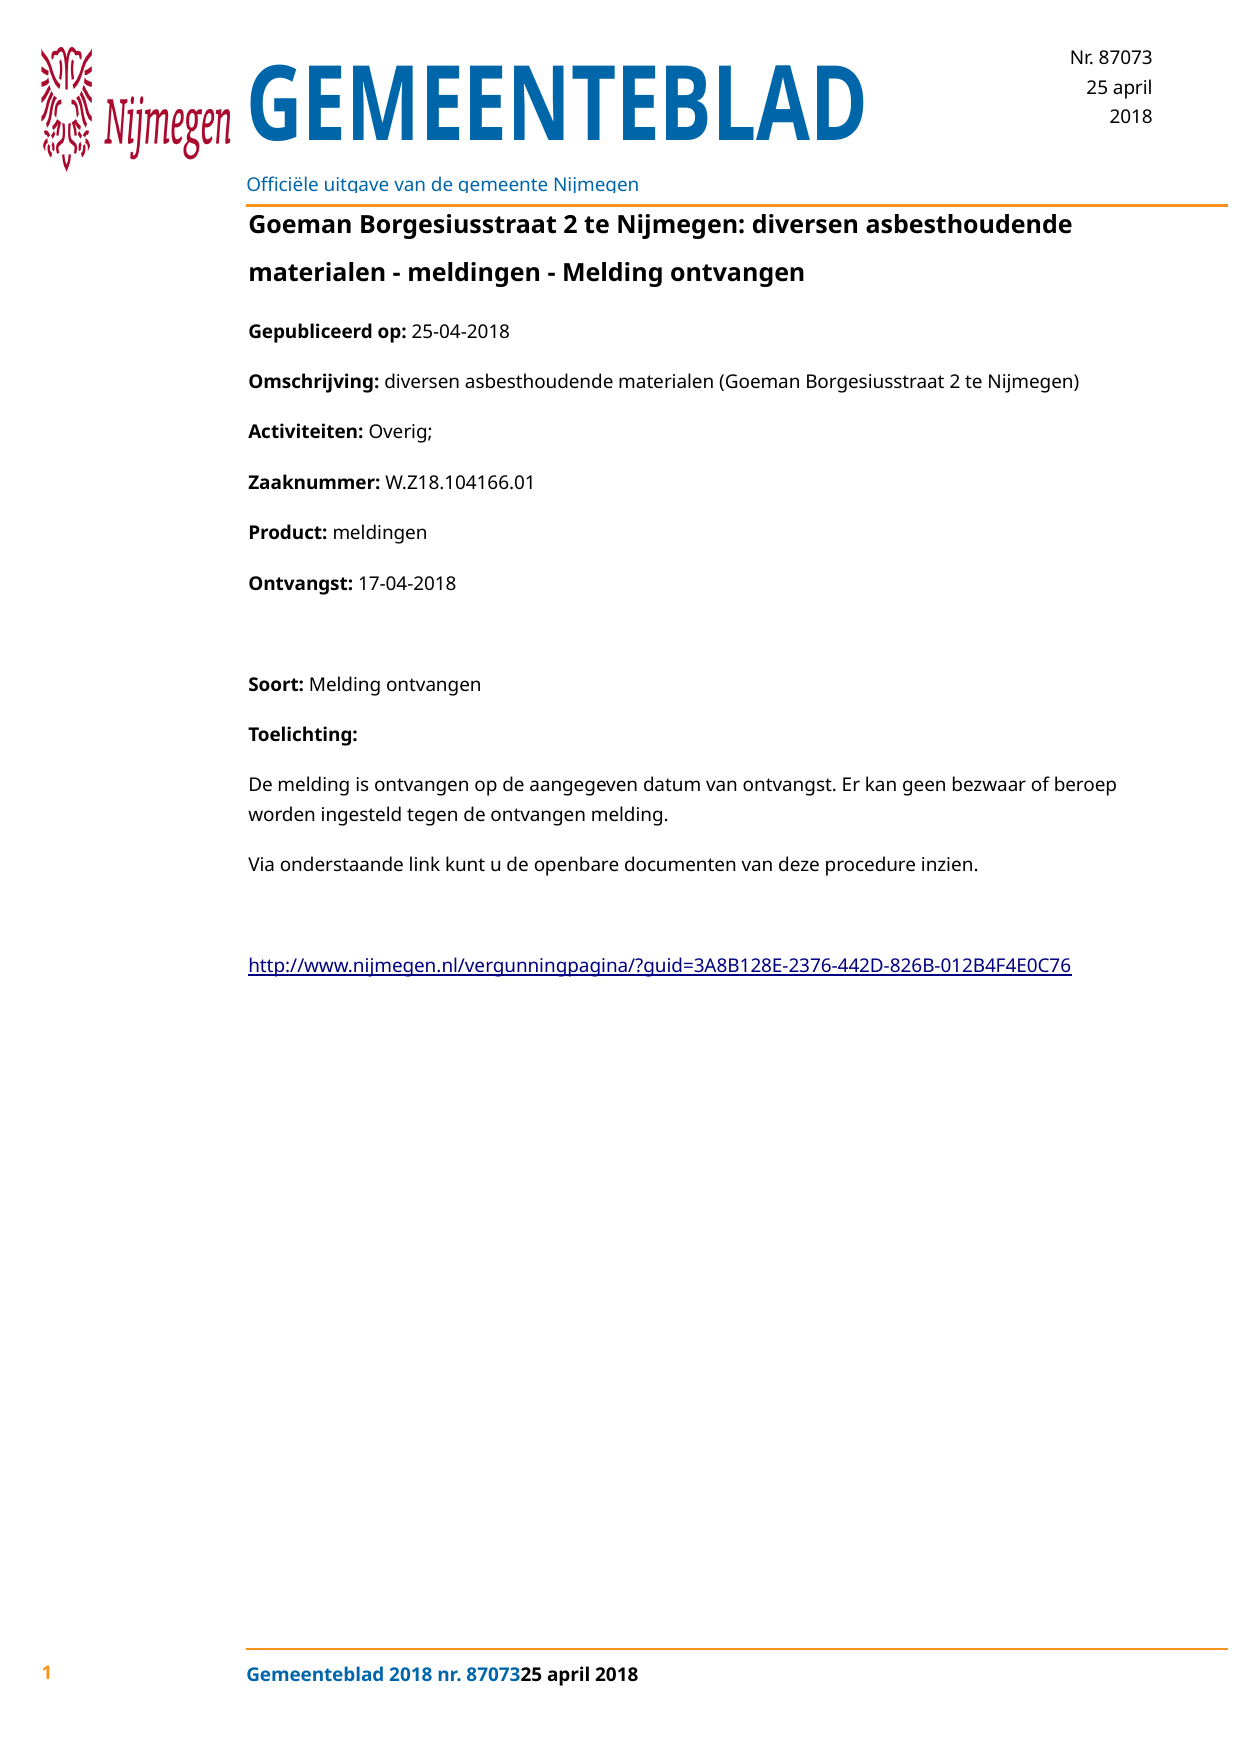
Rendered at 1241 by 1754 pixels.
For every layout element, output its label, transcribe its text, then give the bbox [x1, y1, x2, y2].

text Ontvangst: 17-04-2018 [248, 570, 1152, 596]
text Soort: Melding ontvangen [248, 671, 1152, 697]
text De melding is ontvangen op de aangegeven datum van ontvangst. Er kan geen bezwaar of beroep worden ingesteld tegen de ontvangen melding. [248, 772, 1152, 827]
text Via onderstaande link kunt u de openbare documenten van deze procedure inzien. [248, 852, 1152, 877]
text Activiteiten: Overig; [248, 419, 1152, 444]
text http://www.nijmegen.nl/vergunningpagina/?guid=3A8B128E-2376-442D-826B-012B4F4E0C76 [248, 952, 1152, 978]
picture [41, 47, 231, 172]
text Omschrijving: diversen asbesthoudende materialen (Goeman Borgesiusstraat 2 te Nijmegen) [248, 368, 1152, 394]
text Zaaknummer: W.Z18.104166.01 [248, 469, 1152, 495]
text Gepubliceerd op: 25-04-2018 [248, 318, 1152, 344]
text Goeman Borgesiusstraat 2 te Nijmegen: diversen asbesthoudende materialen - meldingen - Melding ontvangen [248, 207, 1152, 288]
text Toelichting: [248, 721, 1152, 747]
text Product: meldingen [248, 519, 1152, 545]
